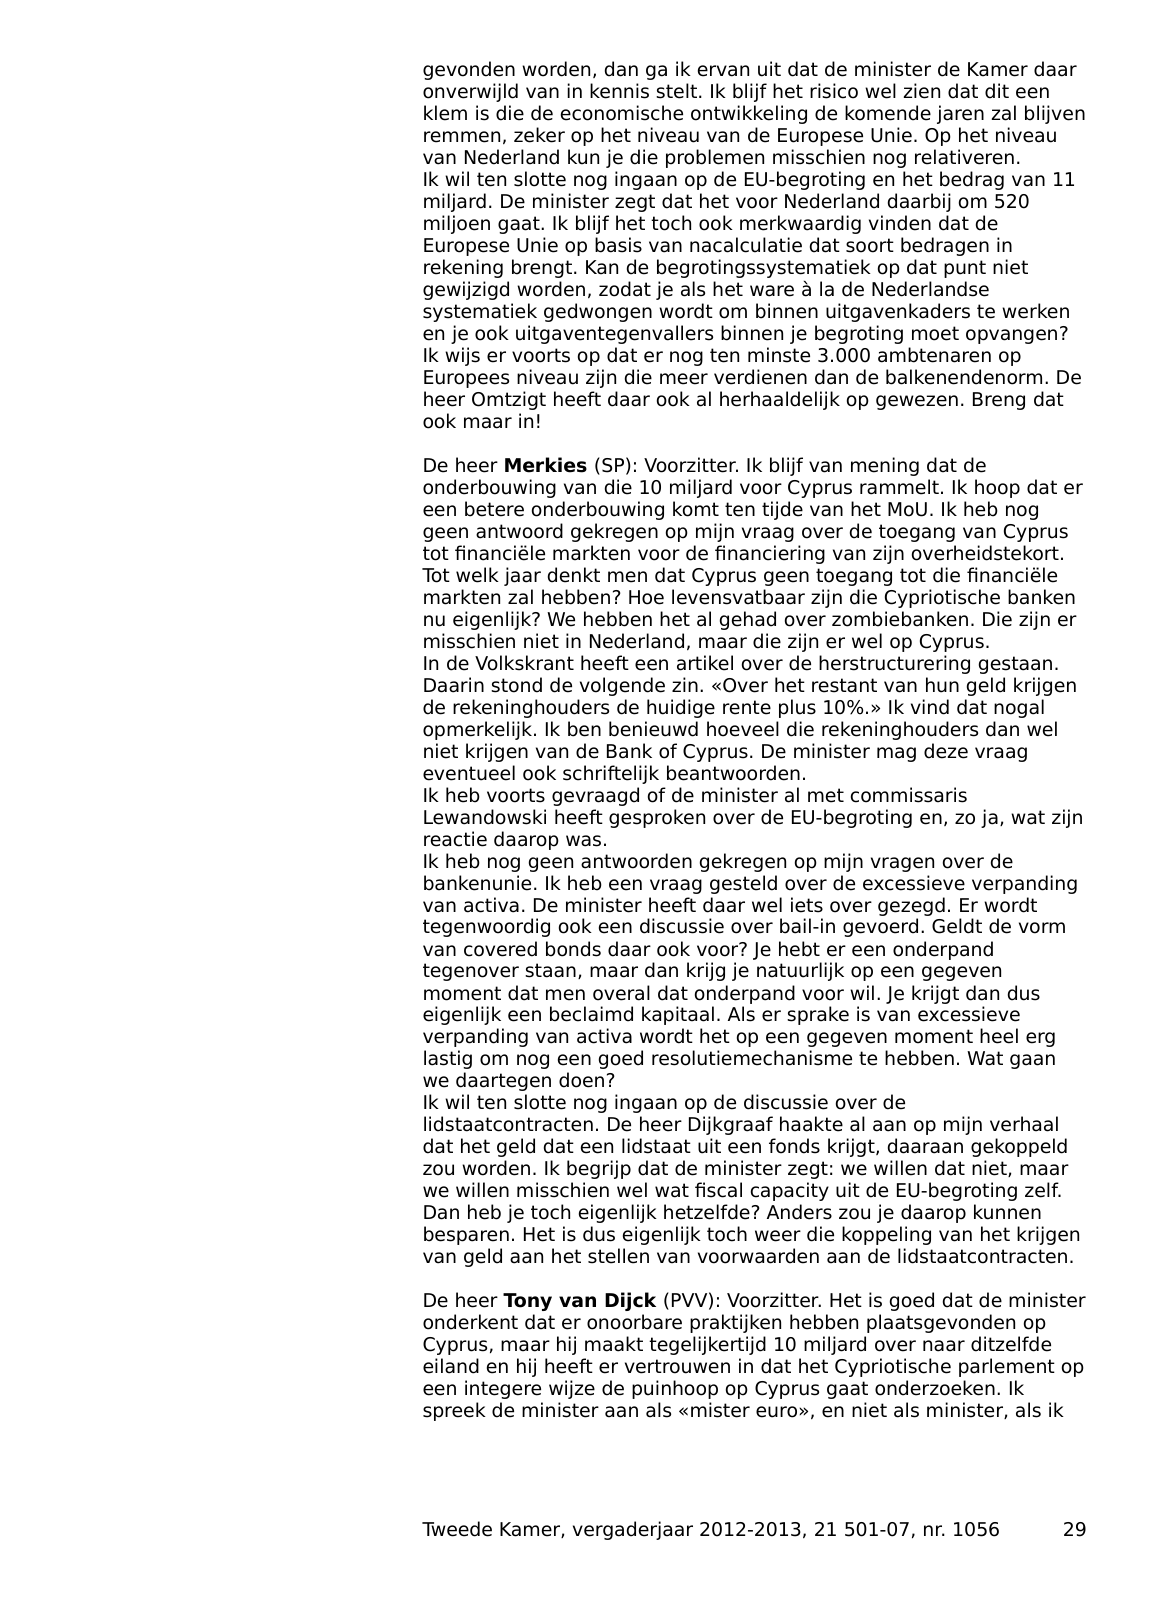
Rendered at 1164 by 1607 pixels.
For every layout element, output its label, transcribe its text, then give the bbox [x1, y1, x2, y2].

text Ik heb voorts gevraagd of de minister al met commissaris Lewandowski heeft gesproken over de EU-begroting en, zo ja, wat zijn reactie daarop was. [422, 784, 1087, 851]
text In de Volkskrant heeft een artikel over de herstructurering gestaan. Daarin stond de volgende zin. «Over het restant van hun geld krijgen de rekeninghouders de huidige rente plus 10%.» Ik vind dat nogal opmerkelijk. Ik ben benieuwd hoeveel die rekeninghouders dan wel niet krijgen van de Bank of Cyprus. De minister mag deze vraag eventueel ook schriftelijk beantwoorden. [422, 653, 1087, 784]
text gevonden worden, dan ga ik ervan uit dat de minister de Kamer daar onverwijld van in kennis stelt. Ik blijf het risico wel zien dat dit een klem is die de economische ontwikkeling de komende jaren zal blijven remmen, zeker op het niveau van de Europese Unie. Op het niveau van Nederland kun je die problemen misschien nog relativeren. [422, 59, 1087, 169]
text Ik wil ten slotte nog ingaan op de EU-begroting en het bedrag van 11 miljard. De minister zegt dat het voor Nederland daarbij om 520 miljoen gaat. Ik blijf het toch ook merkwaardig vinden dat de Europese Unie op basis van nacalculatie dat soort bedragen in rekening brengt. Kan de begrotingssystematiek op dat punt niet gewijzigd worden, zodat je als het ware à la de Nederlandse systematiek gedwongen wordt om binnen uitgavenkaders te werken en je ook uitgaventegenvallers binnen je begroting moet opvangen? Ik wijs er voorts op dat er nog ten minste 3.000 ambtenaren op Europees niveau zijn die meer verdienen dan de balkenendenorm. De heer Omtzigt heeft daar ook al herhaaldelijk op gewezen. Breng dat ook maar in! [422, 169, 1087, 433]
text Ik wil ten slotte nog ingaan op de discussie over de lidstaatcontracten. De heer Dijkgraaf haakte al aan op mijn verhaal dat het geld dat een lidstaat uit een fonds krijgt, daaraan gekoppeld zou worden. Ik begrijp dat de minister zegt: we willen dat niet, maar we willen misschien wel wat fiscal capacity uit de EU-begroting zelf. Dan heb je toch eigenlijk hetzelfde? Anders zou je daarop kunnen besparen. Het is dus eigenlijk toch weer die koppeling van het krijgen van geld aan het stellen van voorwaarden aan de lidstaatcontracten. [422, 1092, 1087, 1268]
text De heer Merkies (SP): Voorzitter. Ik blijf van mening dat de onderbouwing van die 10 miljard voor Cyprus rammelt. Ik hoop dat er een betere onderbouwing komt ten tijde van het MoU. Ik heb nog geen antwoord gekregen op mijn vraag over de toegang van Cyprus tot financiële markten voor de financiering van zijn overheidstekort. Tot welk jaar denkt men dat Cyprus geen toegang tot die financiële markten zal hebben? Hoe levensvatbaar zijn die Cypriotische banken nu eigenlijk? We hebben het al gehad over zombiebanken. Die zijn er misschien niet in Nederland, maar die zijn er wel op Cyprus. [422, 455, 1087, 653]
text Ik heb nog geen antwoorden gekregen op mijn vragen over de bankenunie. Ik heb een vraag gesteld over de excessieve verpanding van activa. De minister heeft daar wel iets over gezegd. Er wordt tegenwoordig ook een discussie over bail-in gevoerd. Geldt de vorm van covered bonds daar ook voor? Je hebt er een onderpand tegenover staan, maar dan krijg je natuurlijk op een gegeven moment dat men overal dat onderpand voor wil. Je krijgt dan dus eigenlijk een beclaimd kapitaal. Als er sprake is van excessieve verpanding van activa wordt het op een gegeven moment heel erg lastig om nog een goed resolutiemechanisme te hebben. Wat gaan we daartegen doen? [422, 851, 1087, 1092]
text De heer Tony van Dijck (PVV): Voorzitter. Het is goed dat de minister onderkent dat er onoorbare praktijken hebben plaatsgevonden op Cyprus, maar hij maakt tegelijkertijd 10 miljard over naar ditzelfde eiland en hij heeft er vertrouwen in dat het Cypriotische parlement op een integere wijze de puinhoop op Cyprus gaat onderzoeken. Ik spreek de minister aan als «mister euro», en niet als minister, als ik [422, 1290, 1087, 1422]
